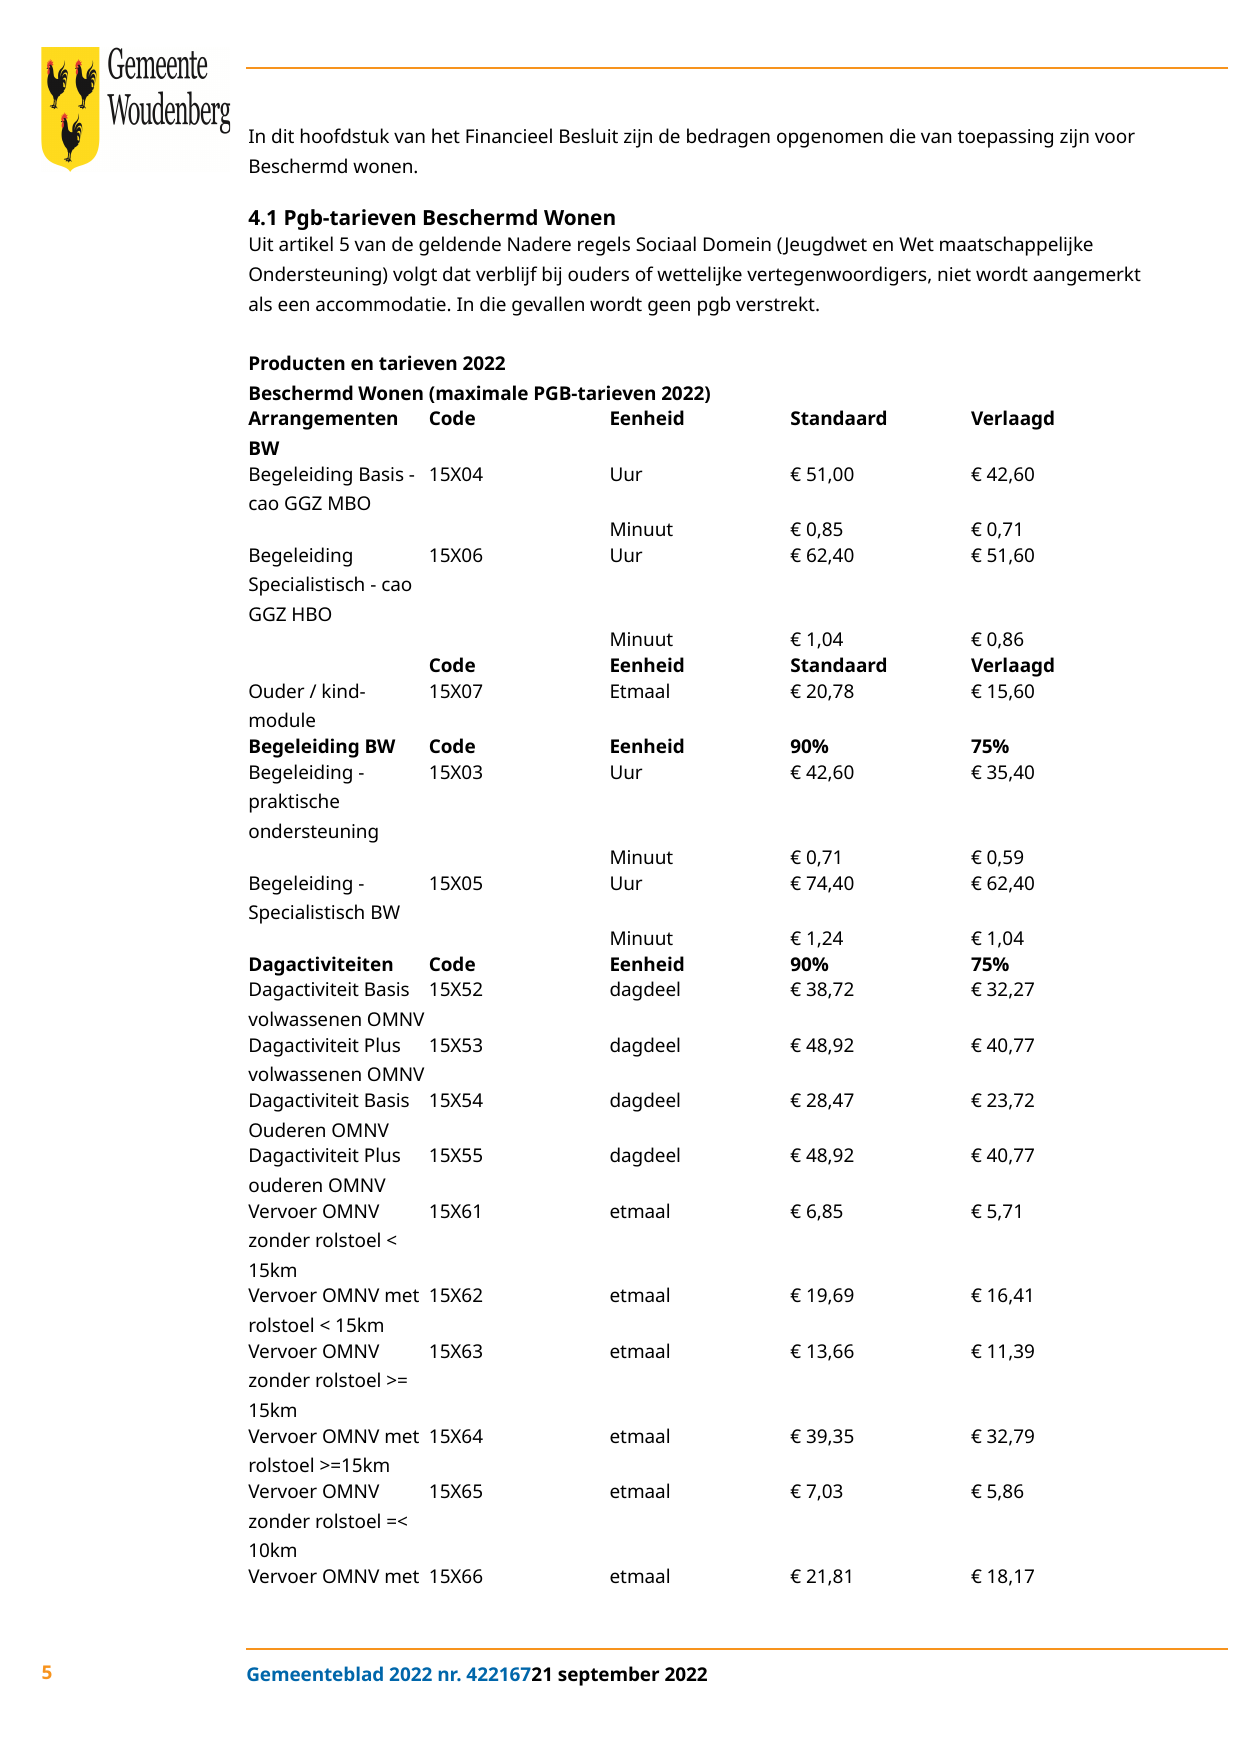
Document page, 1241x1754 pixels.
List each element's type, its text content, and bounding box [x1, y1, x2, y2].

table_cell € 51,00 [790, 461, 971, 516]
table_cell € 0,59 [971, 844, 1152, 870]
table_cell Vervoer OMNV met rolstoel >=15km [248, 1423, 429, 1478]
table_cell € 18,17 [971, 1563, 1152, 1589]
table_cell Code [429, 951, 609, 977]
table_cell etmaal [609, 1478, 790, 1563]
table_cell Standaard [790, 653, 971, 678]
table_cell etmaal [609, 1338, 790, 1423]
table_cell Begeleiding BW [248, 734, 429, 759]
table_cell Code [429, 405, 609, 461]
table_cell € 5,86 [971, 1478, 1152, 1563]
table_cell etmaal [609, 1283, 790, 1338]
table_cell Minuut [609, 516, 790, 542]
table_cell € 11,39 [971, 1338, 1152, 1423]
table_cell Vervoer OMNV zonder rolstoel =< 10km [248, 1478, 429, 1563]
table_cell € 0,71 [971, 516, 1152, 542]
table_cell € 74,40 [790, 870, 971, 925]
table_cell 15X64 [429, 1423, 609, 1478]
table_cell Minuut [609, 844, 790, 870]
table_cell Uur [609, 542, 790, 627]
table_cell € 42,60 [971, 461, 1152, 516]
table_cell € 32,27 [971, 977, 1152, 1032]
picture [41, 47, 231, 172]
table_cell Eenheid [609, 734, 790, 759]
table_cell dagdeel [609, 1143, 790, 1198]
table_cell 15X62 [429, 1283, 609, 1338]
table_cell € 20,78 [790, 678, 971, 733]
table_cell etmaal [609, 1423, 790, 1478]
table_cell € 62,40 [971, 870, 1152, 925]
table_cell € 48,92 [790, 1143, 971, 1198]
table_cell Begeleiding Specialistisch - cao GGZ HBO [248, 542, 429, 627]
table_cell Begeleiding - praktische ondersteuning [248, 759, 429, 844]
table_cell Vervoer OMNV met [248, 1563, 429, 1589]
table_cell 15X53 [429, 1032, 609, 1087]
text Producten en tarieven 2022 [248, 350, 1152, 376]
table_cell 15X05 [429, 870, 609, 925]
table_cell Vervoer OMNV zonder rolstoel >= 15km [248, 1338, 429, 1423]
table_cell € 19,69 [790, 1283, 971, 1338]
table_cell Vervoer OMNV zonder rolstoel < 15km [248, 1198, 429, 1283]
table_cell € 15,60 [971, 678, 1152, 733]
table_cell 15X06 [429, 542, 609, 627]
table_cell 15X04 [429, 461, 609, 516]
table_cell 15X61 [429, 1198, 609, 1283]
table_cell 15X55 [429, 1143, 609, 1198]
table_cell € 0,85 [790, 516, 971, 542]
table_cell € 16,41 [971, 1283, 1152, 1338]
table_cell Vervoer OMNV met rolstoel < 15km [248, 1283, 429, 1338]
table_cell € 32,79 [971, 1423, 1152, 1478]
table_cell [248, 925, 429, 951]
table_cell € 39,35 [790, 1423, 971, 1478]
text In dit hoofdstuk van het Financieel Besluit zijn de bedragen opgenomen die van toepassing zijn voor Beschermd wonen. [248, 123, 1152, 178]
text 4.1 Pgb-tarieven Beschermd Wonen [248, 203, 1152, 232]
table_cell € 0,71 [790, 844, 971, 870]
table_cell Uur [609, 759, 790, 844]
table_cell € 40,77 [971, 1143, 1152, 1198]
table_cell Uur [609, 870, 790, 925]
table_cell € 62,40 [790, 542, 971, 627]
table_cell € 51,60 [971, 542, 1152, 627]
table_cell 15X52 [429, 977, 609, 1032]
table_cell € 38,72 [790, 977, 971, 1032]
table_cell Eenheid [609, 951, 790, 977]
table_cell Arrangementen BW [248, 405, 429, 461]
table_cell € 1,04 [790, 627, 971, 652]
table_header Beschermd Wonen (maximale PGB-tarieven 2022) [248, 380, 1152, 405]
table_cell etmaal [609, 1198, 790, 1283]
table_cell € 21,81 [790, 1563, 971, 1589]
table_cell € 48,92 [790, 1032, 971, 1087]
table_cell Verlaagd [971, 653, 1152, 678]
table_cell Minuut [609, 925, 790, 951]
table_cell Etmaal [609, 678, 790, 733]
text Uit artikel 5 van de geldende Nadere regels Sociaal Domein (Jeugdwet en Wet maatschappelijke Ondersteuning) volgt dat verblijf bij ouders of wettelijke vertegenwoordigers, niet wordt aangemerkt als een accommodatie. In die gevallen wordt geen pgb verstrekt. [248, 232, 1152, 317]
table_cell 15X54 [429, 1087, 609, 1142]
table_cell € 13,66 [790, 1338, 971, 1423]
table_cell 15X03 [429, 759, 609, 844]
table_cell € 0,86 [971, 627, 1152, 652]
table_cell [248, 516, 429, 542]
table_cell € 1,04 [971, 925, 1152, 951]
table_cell 90% [790, 951, 971, 977]
table_cell [429, 844, 609, 870]
table_cell Dagactiviteit Basis Ouderen OMNV [248, 1087, 429, 1142]
table_cell Code [429, 653, 609, 678]
table_cell Dagactiviteit Plus ouderen OMNV [248, 1143, 429, 1198]
table_cell Eenheid [609, 405, 790, 461]
table_cell 15X07 [429, 678, 609, 733]
table_cell [429, 627, 609, 652]
table_cell Begeleiding Basis - cao GGZ MBO [248, 461, 429, 516]
table_cell Dagactiviteit Plus volwassenen OMNV [248, 1032, 429, 1087]
table_cell € 40,77 [971, 1032, 1152, 1087]
table_cell 75% [971, 951, 1152, 977]
table_cell etmaal [609, 1563, 790, 1589]
table_cell dagdeel [609, 977, 790, 1032]
table_cell Verlaagd [971, 405, 1152, 461]
table_cell 15X66 [429, 1563, 609, 1589]
table_cell [429, 516, 609, 542]
table_cell [248, 627, 429, 652]
table_cell € 28,47 [790, 1087, 971, 1142]
table_cell Eenheid [609, 653, 790, 678]
table_cell Dagactiviteit Basis volwassenen OMNV [248, 977, 429, 1032]
table_cell € 7,03 [790, 1478, 971, 1563]
table_cell € 35,40 [971, 759, 1152, 844]
table_cell Minuut [609, 627, 790, 652]
table_cell € 23,72 [971, 1087, 1152, 1142]
table_cell Code [429, 734, 609, 759]
table_cell dagdeel [609, 1087, 790, 1142]
table_cell € 1,24 [790, 925, 971, 951]
table_cell € 5,71 [971, 1198, 1152, 1283]
table_cell 15X65 [429, 1478, 609, 1563]
table_cell Begeleiding - Specialistisch BW [248, 870, 429, 925]
table_cell Standaard [790, 405, 971, 461]
table_cell 90% [790, 734, 971, 759]
table_cell Ouder / kind-module [248, 678, 429, 733]
table_cell [248, 844, 429, 870]
table_cell € 42,60 [790, 759, 971, 844]
table_cell [248, 653, 429, 678]
table_cell 15X63 [429, 1338, 609, 1423]
table_cell dagdeel [609, 1032, 790, 1087]
table_cell Dagactiviteiten [248, 951, 429, 977]
table_cell € 6,85 [790, 1198, 971, 1283]
table_cell [429, 925, 609, 951]
table_cell 75% [971, 734, 1152, 759]
table_cell Uur [609, 461, 790, 516]
